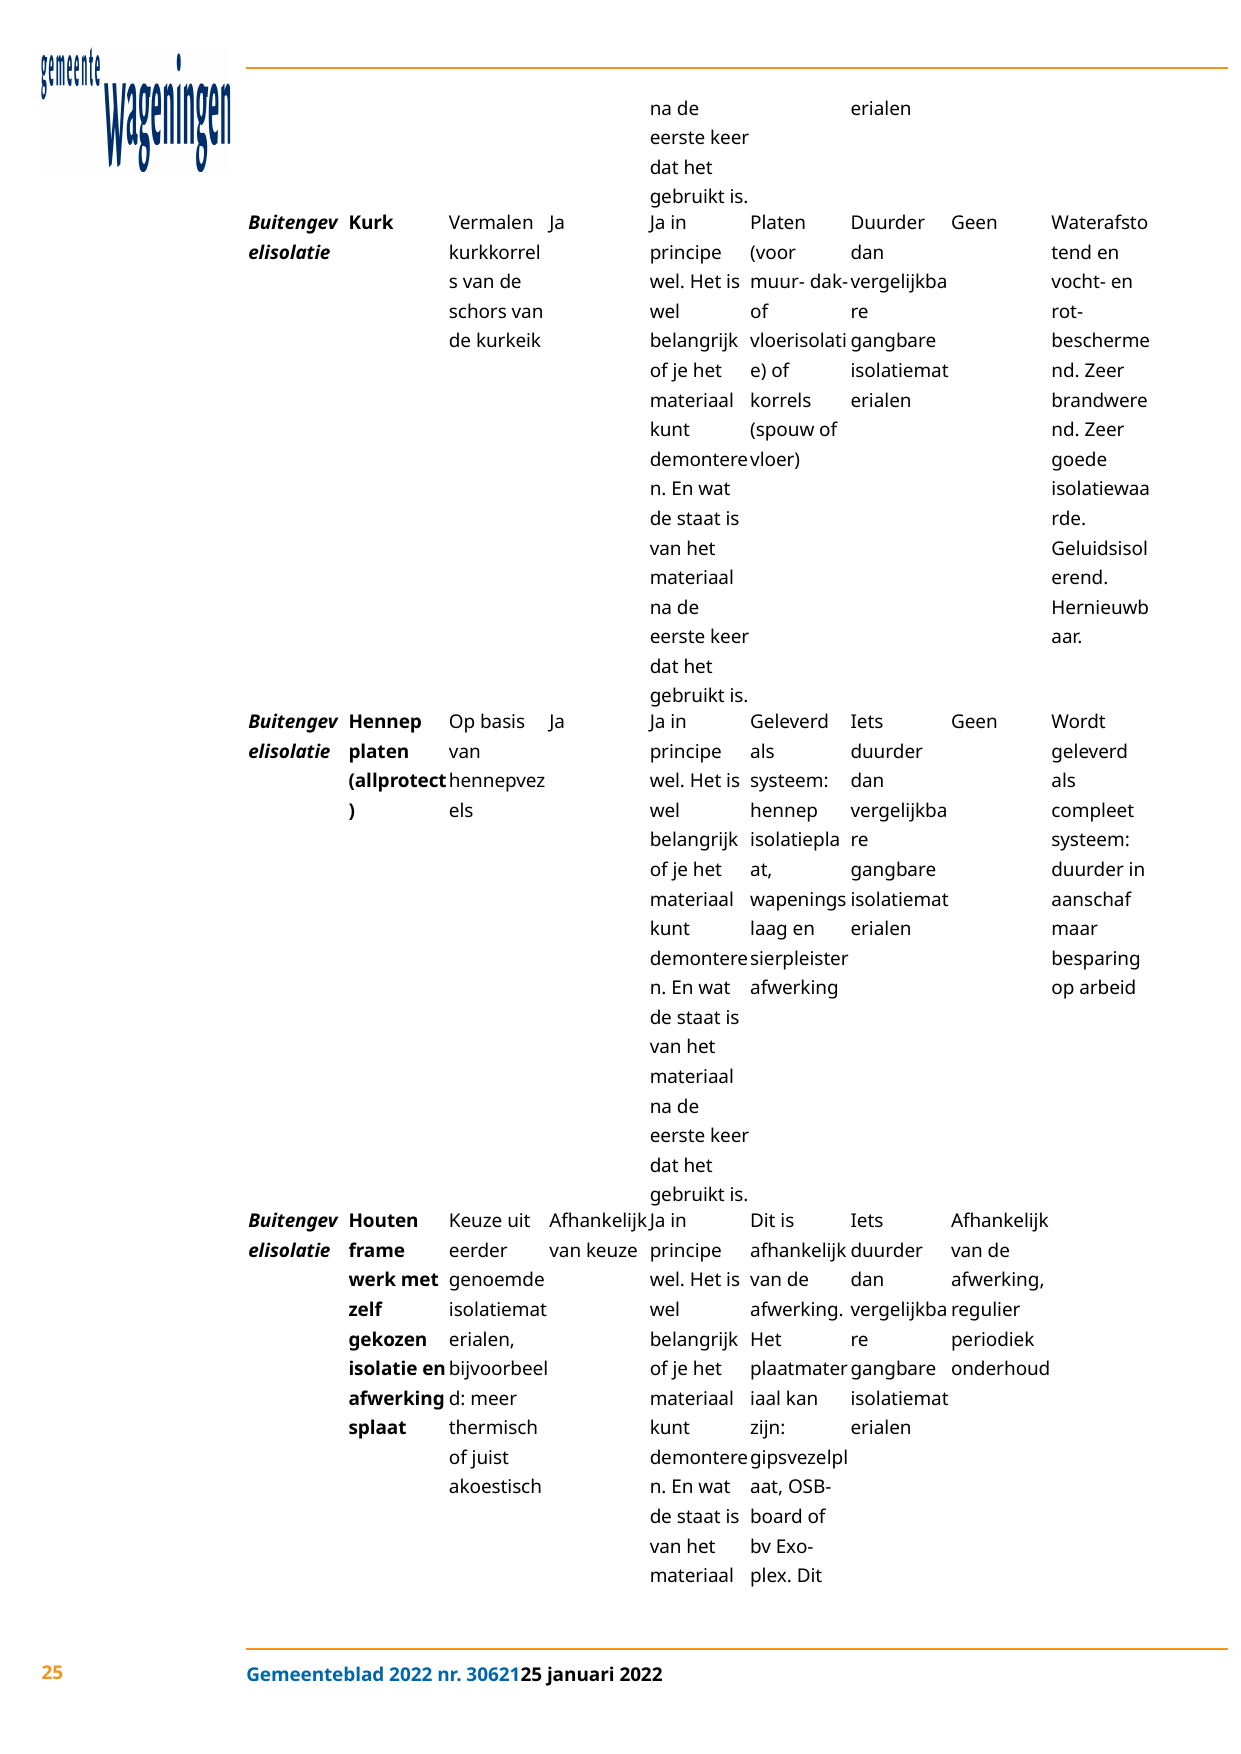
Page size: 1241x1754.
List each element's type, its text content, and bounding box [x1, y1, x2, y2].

table_cell na de eerste keer dat het gebruikt is. [650, 95, 750, 209]
table_cell Geen [951, 209, 1051, 708]
table_cell Waterafstotend en vocht- en rot-beschermend. Zeer brandwerend. Zeer goede isolatiewaarde. Geluidsisolerend. Hernieuwbaar. [1051, 209, 1152, 708]
table_cell Kurk [348, 209, 449, 708]
table_cell Ja in principe wel. Het is wel belangrijk of je het materiaal kunt demonteren. En wat de staat is van het materiaal [650, 1208, 750, 1588]
table_cell Afhankelijk van de afwerking, regulier periodiek onderhoud [951, 1208, 1051, 1588]
table_cell Keuze uit eerder genoemde isolatiematerialen, bijvoorbeeld: meer thermisch of juist akoestisch [449, 1208, 549, 1588]
table_cell Ja [549, 209, 649, 708]
table_cell Buitengevelisolatie [248, 1208, 348, 1588]
table_cell Geen [951, 708, 1051, 1207]
table_cell Ja [549, 708, 649, 1207]
table_cell Hennep platen (allprotect) [348, 708, 449, 1207]
table_cell [248, 95, 348, 209]
table_cell Buitengevelisolatie [248, 708, 348, 1207]
table_cell Op basis van hennepvezels [449, 708, 549, 1207]
table_cell Ja in principe wel. Het is wel belangrijk of je het materiaal kunt demonteren. En wat de staat is van het materiaal na de eerste keer dat het gebruikt is. [650, 209, 750, 708]
table_cell Geleverd als systeem: hennep isolatieplaat, wapeningslaag en sierpleister afwerking [750, 708, 850, 1207]
table_cell Duurder dan vergelijkbare gangbare isolatiematerialen [850, 209, 951, 708]
table_cell Iets duurder dan vergelijkbare gangbare isolatiematerialen [850, 708, 951, 1207]
table_cell Buitengevelisolatie [248, 209, 348, 708]
table_cell Dit is afhankelijk van de afwerking. Het plaatmateriaal kan zijn: gipsvezelplaat, OSB-board of bv Exo-plex. Dit [750, 1208, 850, 1588]
table_cell erialen [850, 95, 951, 209]
table_cell Ja in principe wel. Het is wel belangrijk of je het materiaal kunt demonteren. En wat de staat is van het materiaal na de eerste keer dat het gebruikt is. [650, 708, 750, 1207]
table_cell [750, 95, 850, 209]
table_cell [1051, 1208, 1152, 1588]
table_cell [449, 95, 549, 209]
table_cell [1051, 95, 1152, 209]
table_cell Platen (voor muur- dak- of vloerisolatie) of korrels (spouw of vloer) [750, 209, 850, 708]
table_cell Wordt geleverd als compleet systeem: duurder in aanschaf maar besparing op arbeid [1051, 708, 1152, 1207]
table_cell Iets duurder dan vergelijkbare gangbare isolatiematerialen [850, 1208, 951, 1588]
table_cell Afhankelijk van keuze [549, 1208, 649, 1588]
table_cell [549, 95, 649, 209]
table_cell Houten frame werk met zelf gekozen isolatie en afwerkingsplaat [348, 1208, 449, 1588]
picture [41, 47, 231, 172]
table_cell [951, 95, 1051, 209]
table_cell Vermalen kurkkorrels van de schors van de kurkeik [449, 209, 549, 708]
table_cell [348, 95, 449, 209]
